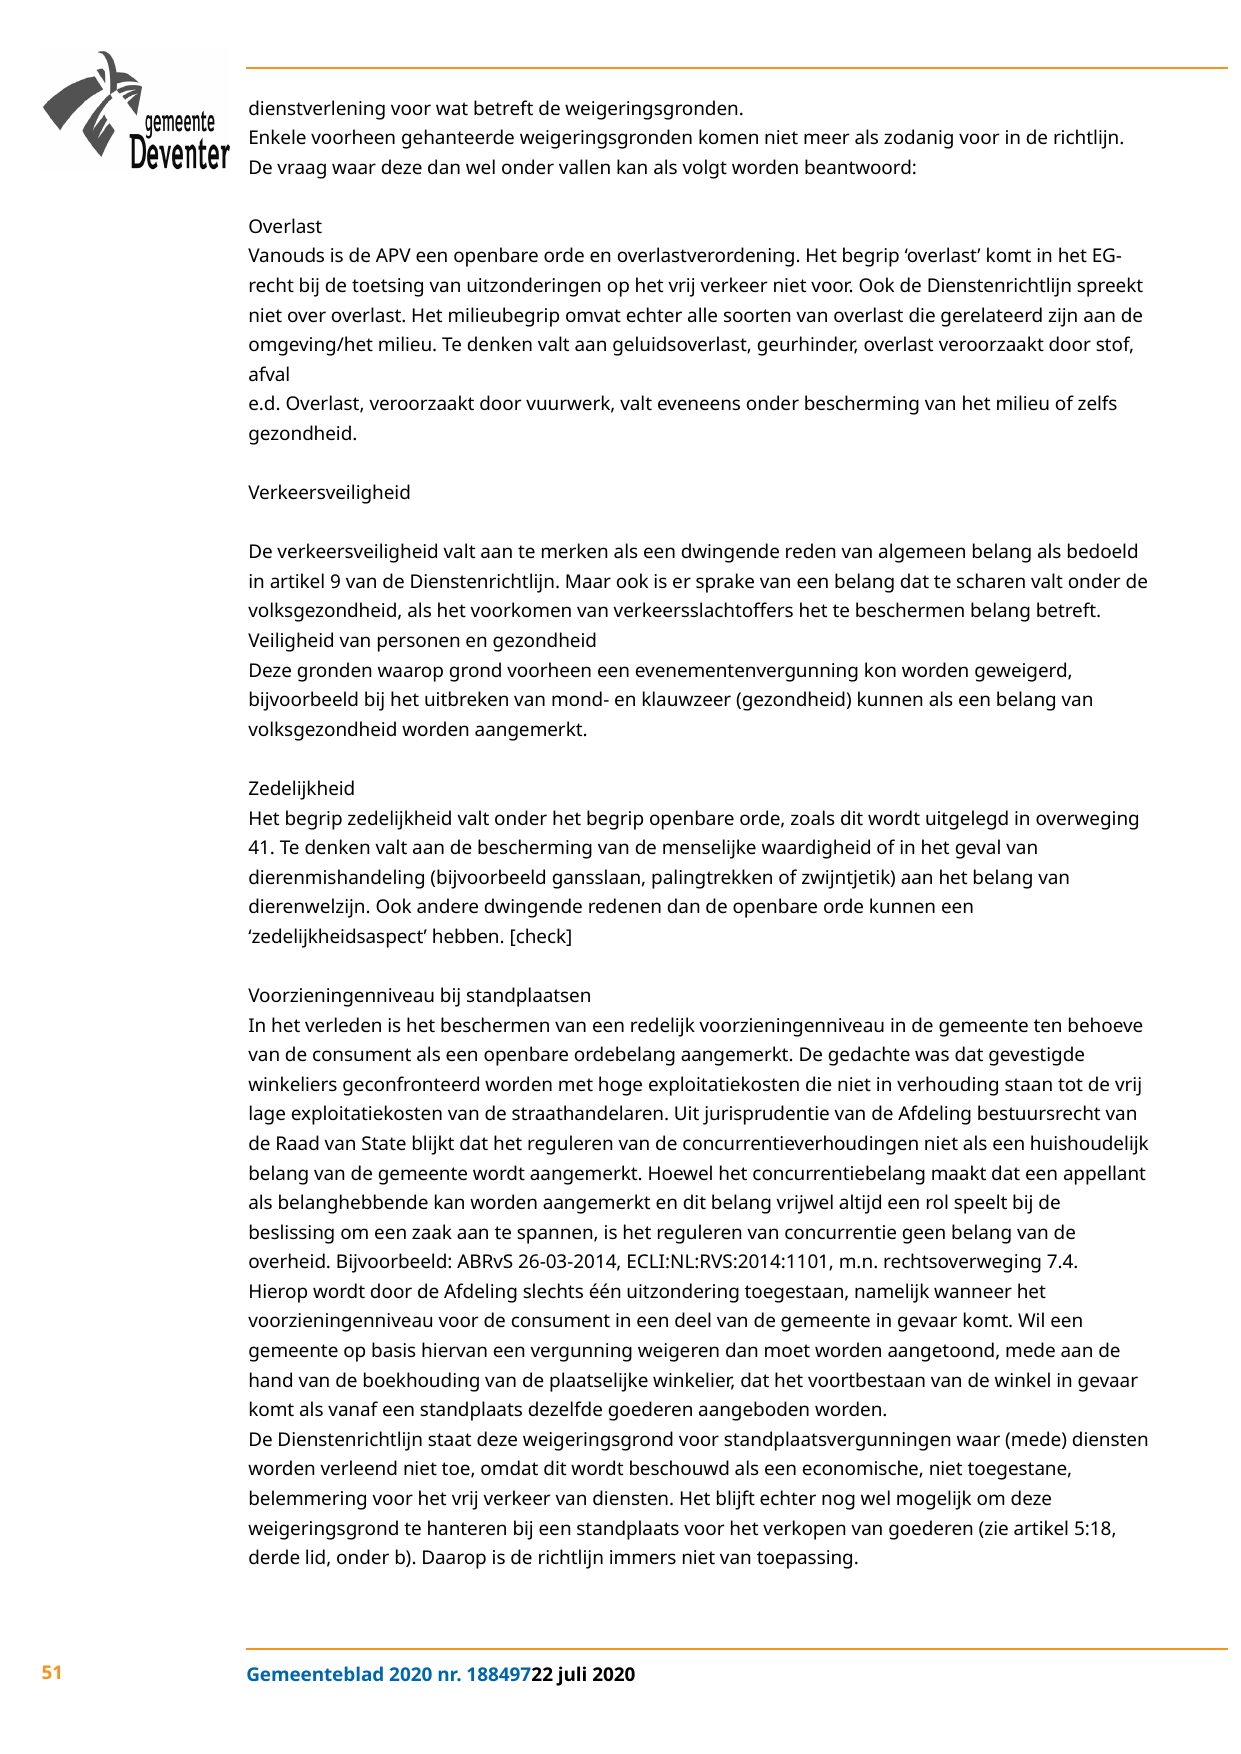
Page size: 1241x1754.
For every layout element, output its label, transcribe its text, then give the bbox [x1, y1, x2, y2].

text De Dienstenrichtlijn staat deze weigeringsgrond voor standplaatsvergunningen waar (mede) diensten worden verleend niet toe, omdat dit wordt beschouwd als een economische, niet toegestane, belemmering voor het vrij verkeer van diensten. Het blijft echter nog wel mogelijk om deze weigeringsgrond te hanteren bij een standplaats voor het verkopen van goederen (zie artikel 5:18, derde lid, onder b). Daarop is de richtlijn immers niet van toepassing. [248, 1426, 1152, 1570]
text Voorzieningenniveau bij standplaatsen [248, 982, 1152, 1008]
text Deze gronden waarop grond voorheen een evenementenvergunning kon worden geweigerd, bijvoorbeeld bij het uitbreken van mond- en klauwzeer (gezondheid) kunnen als een belang van volksgezondheid worden aangemerkt. [248, 657, 1152, 742]
text Overlast [248, 213, 1152, 239]
picture [41, 47, 231, 172]
text Enkele voorheen gehanteerde weigeringsgronden komen niet meer als zodanig voor in de richtlijn. De vraag waar deze dan wel onder vallen kan als volgt worden beantwoord: [248, 124, 1152, 180]
text De verkeersveiligheid valt aan te merken als een dwingende reden van algemeen belang als bedoeld in artikel 9 van de Dienstenrichtlijn. Maar ook is er sprake van een belang dat te scharen valt onder de volksgezondheid, als het voorkomen van verkeersslachtoffers het te beschermen belang betreft. [248, 538, 1152, 623]
text dienstverlening voor wat betreft de weigeringsgronden. [248, 95, 1152, 121]
text Hierop wordt door de Afdeling slechts één uitzondering toegestaan, namelijk wanneer het voorzieningenniveau voor de consument in een deel van de gemeente in gevaar komt. Wil een gemeente op basis hiervan een vergunning weigeren dan moet worden aangetoond, mede aan de hand van de boekhouding van de plaatselijke winkelier, dat het voortbestaan van de winkel in gevaar komt als vanaf een standplaats dezelfde goederen aangeboden worden. [248, 1278, 1152, 1422]
text Veiligheid van personen en gezondheid [248, 627, 1152, 653]
text e.d. Overlast, veroorzaakt door vuurwerk, valt eveneens onder bescherming van het milieu of zelfs gezondheid. [248, 391, 1152, 446]
text Verkeersveiligheid [248, 479, 1152, 505]
text Zedelijkheid [248, 775, 1152, 801]
text Vanouds is de APV een openbare orde en overlastverordening. Het begrip ‘overlast’ komt in het EG-recht bij de toetsing van uitzonderingen op het vrij verkeer niet voor. Ook de Dienstenrichtlijn spreekt niet over overlast. Het milieubegrip omvat echter alle soorten van overlast die gerelateerd zijn aan de omgeving/het milieu. Te denken valt aan geluidsoverlast, geurhinder, overlast veroorzaakt door stof, afval [248, 243, 1152, 387]
text In het verleden is het beschermen van een redelijk voorzieningenniveau in de gemeente ten behoeve van de consument als een openbare ordebelang aangemerkt. De gedachte was dat gevestigde winkeliers geconfronteerd worden met hoge exploitatiekosten die niet in verhouding staan tot de vrij lage exploitatiekosten van de straathandelaren. Uit jurisprudentie van de Afdeling bestuursrecht van de Raad van State blijkt dat het reguleren van de concurrentieverhoudingen niet als een huishoudelijk belang van de gemeente wordt aangemerkt. Hoewel het concurrentiebelang maakt dat een appellant als belanghebbende kan worden aangemerkt en dit belang vrijwel altijd een rol speelt bij de beslissing om een zaak aan te spannen, is het reguleren van concurrentie geen belang van de overheid. Bijvoorbeeld: ABRvS 26-03-2014, ECLI:NL:RVS:2014:1101, m.n. rechtsoverweging 7.4. [248, 1012, 1152, 1274]
text Het begrip zedelijkheid valt onder het begrip openbare orde, zoals dit wordt uitgelegd in overweging 41. Te denken valt aan de bescherming van de menselijke waardigheid of in het geval van dierenmishandeling (bijvoorbeeld gansslaan, palingtrekken of zwijntjetik) aan het belang van dierenwelzijn. Ook andere dwingende redenen dan de openbare orde kunnen een ‘zedelijkheidsaspect’ hebben. [check] [248, 805, 1152, 949]
